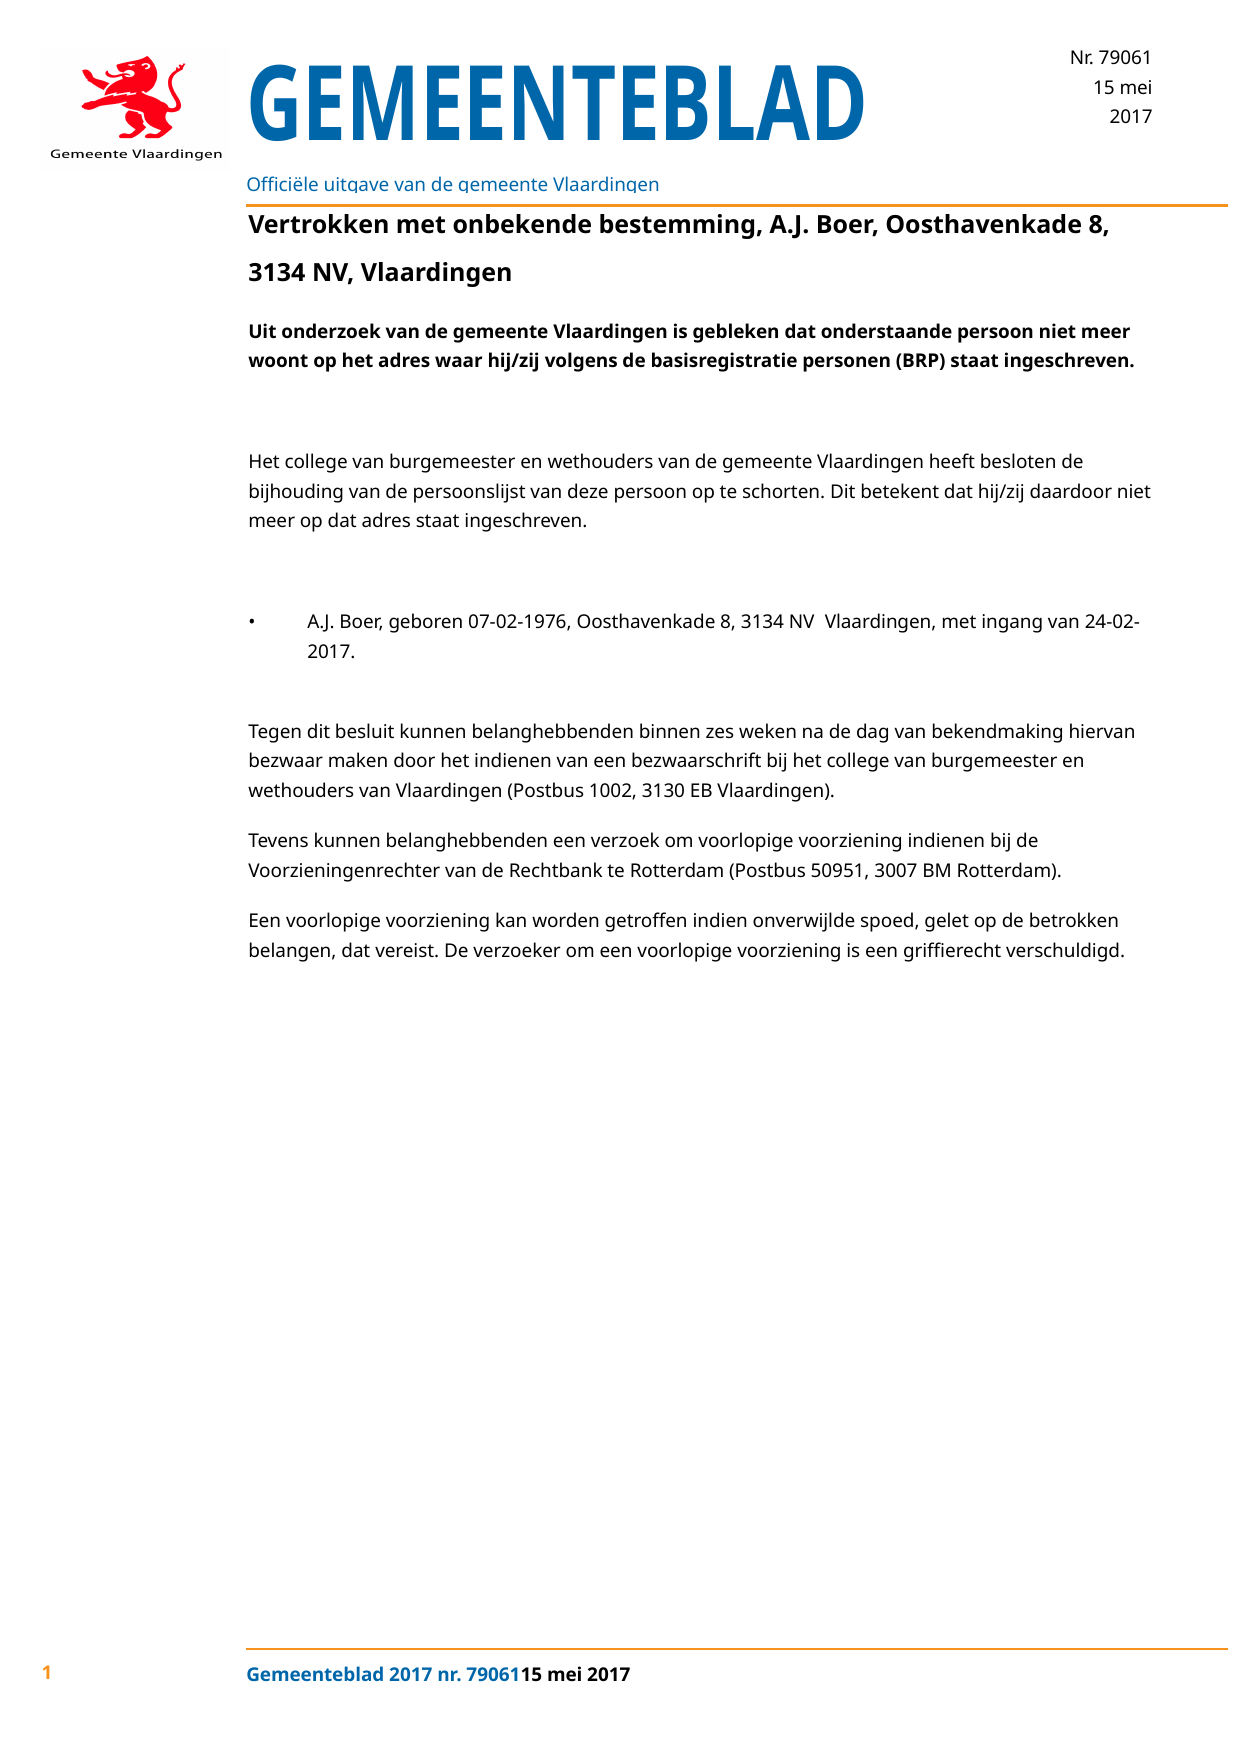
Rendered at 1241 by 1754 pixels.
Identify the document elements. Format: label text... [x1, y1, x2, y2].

text Het college van burgemeester en wethouders van de gemeente Vlaardingen heeft besloten de bijhouding van de persoonslijst van deze persoon op te schorten. Dit betekent dat hij/zij daardoor niet meer op dat adres staat ingeschreven. [248, 448, 1152, 533]
text Tevens kunnen belanghebbenden een verzoek om voorlopige voorziening indienen bij de Voorzieningenrechter van de Rechtbank te Rotterdam (Postbus 50951, 3007 BM Rotterdam). [248, 827, 1152, 883]
text Een voorlopige voorziening kan worden getroffen indien onverwijlde spoed, gelet op de betrokken belangen, dat vereist. De verzoeker om een voorlopige voorziening is een griffierecht verschuldigd. [248, 907, 1152, 963]
text Tegen dit besluit kunnen belanghebbenden binnen zes weken na de dag van bekendmaking hiervan bezwaar maken door het indienen van een bezwaarschrift bij het college van burgemeester en wethouders van Vlaardingen (Postbus 1002, 3130 EB Vlaardingen). [248, 718, 1152, 803]
list A.J. Boer, geboren 07-02-1976, Oosthavenkade 8, 3134 NV Vlaardingen, met ingang van 24-02-2017. [248, 608, 1152, 664]
picture [41, 47, 231, 172]
text Uit onderzoek van de gemeente Vlaardingen is gebleken dat onderstaande persoon niet meer woont op het adres waar hij/zij volgens de basisregistratie personen (BRP) staat ingeschreven. [248, 318, 1152, 373]
text Vertrokken met onbekende bestemming, A.J. Boer, Oosthavenkade 8, 3134 NV, Vlaardingen [248, 207, 1152, 288]
